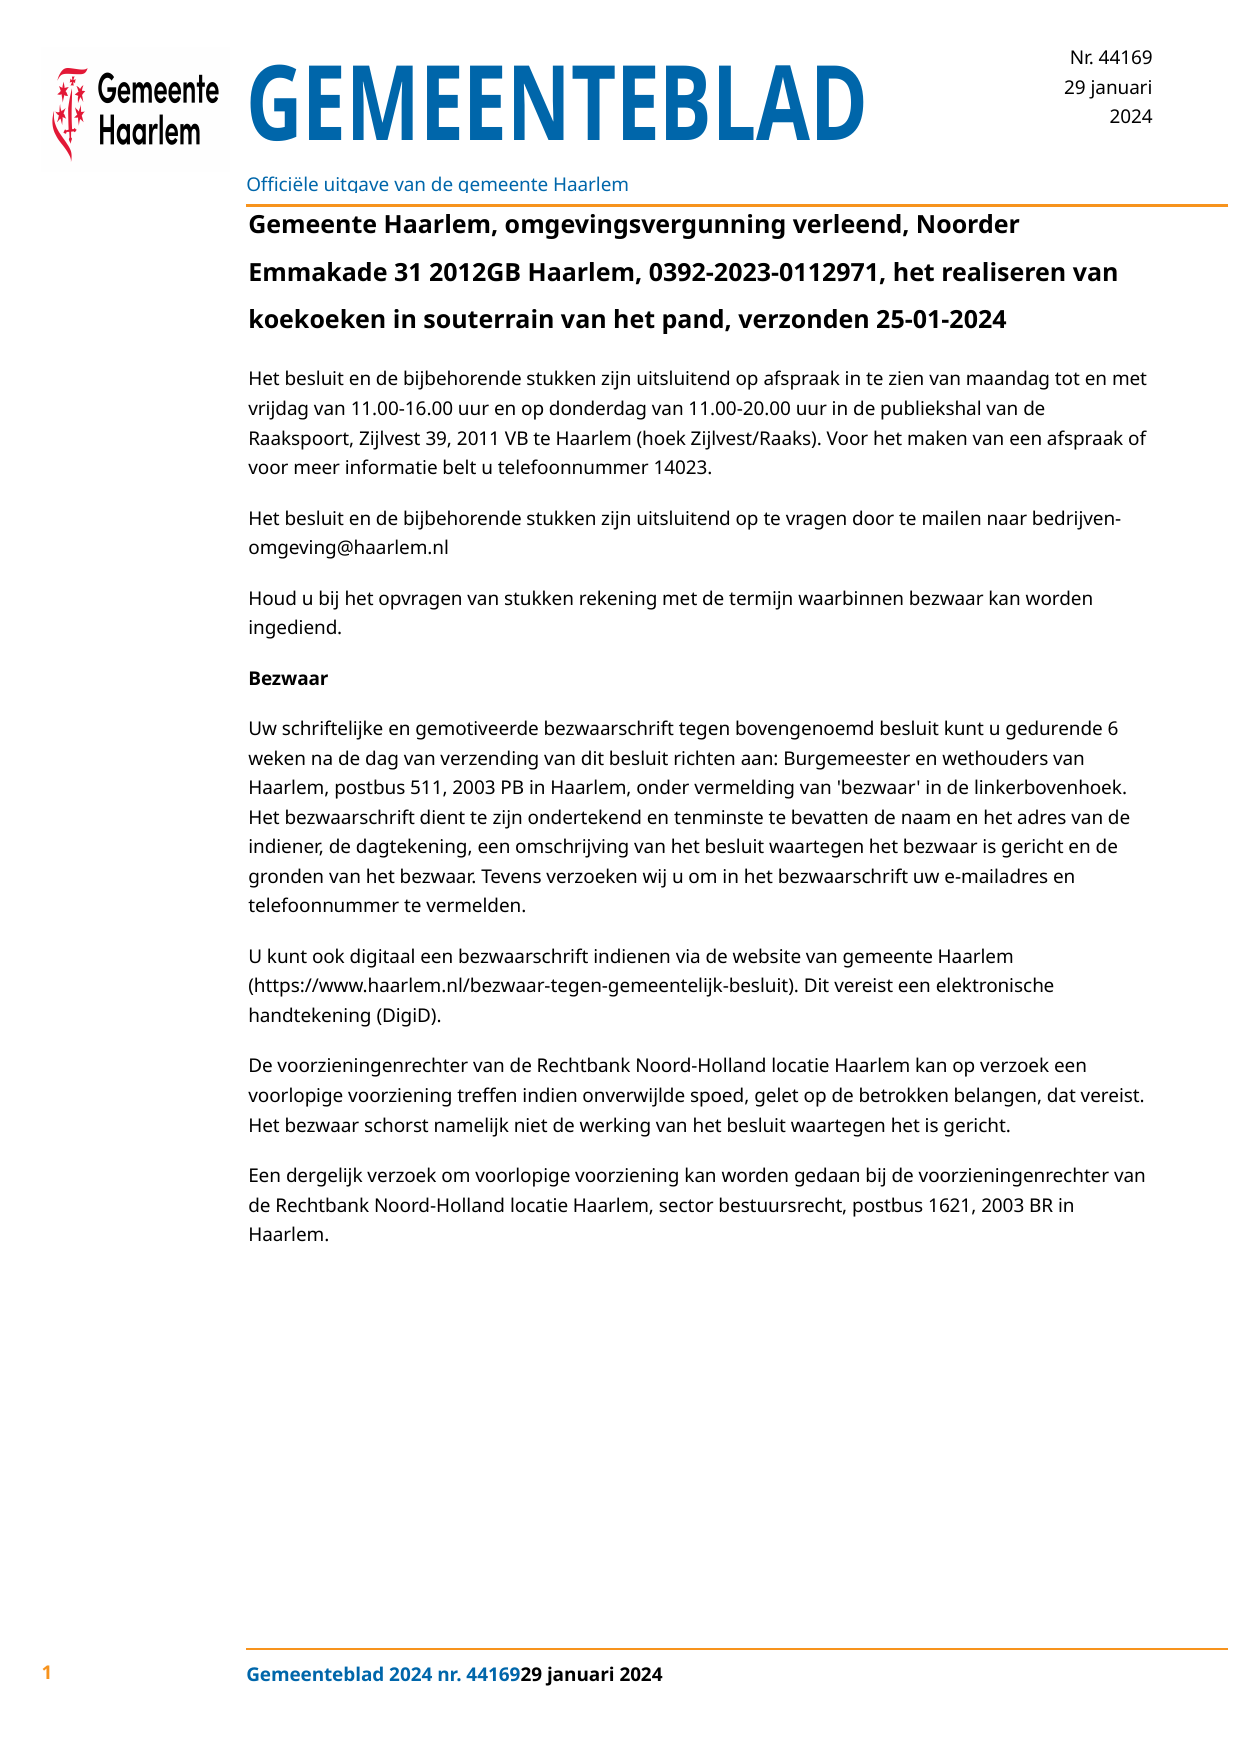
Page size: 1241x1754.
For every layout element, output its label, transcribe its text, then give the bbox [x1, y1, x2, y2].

text Het besluit en de bijbehorende stukken zijn uitsluitend op te vragen door te mailen naar bedrijven-omgeving@haarlem.nl [248, 505, 1152, 560]
text Bezwaar [248, 665, 1152, 690]
text U kunt ook digitaal een bezwaarschrift indienen via de website van gemeente Haarlem (https://www.haarlem.nl/bezwaar-tegen-gemeentelijk-besluit). Dit vereist een elektronische handtekening (DigiD). [248, 943, 1152, 1028]
text Uw schriftelijke en gemotiveerde bezwaarschrift tegen bovengenoemd besluit kunt u gedurende 6 weken na de dag van verzending van dit besluit richten aan: Burgemeester en wethouders van Haarlem, postbus 511, 2003 PB in Haarlem, onder vermelding van 'bezwaar' in de linkerbovenhoek. Het bezwaarschrift dient te zijn ondertekend en tenminste te bevatten de naam en het adres van de indiener, de dagtekening, een omschrijving van het besluit waartegen het bezwaar is gericht en de gronden van het bezwaar. Tevens verzoeken wij u om in het bezwaarschrift uw e-mailadres en telefoonnummer te vermelden. [248, 715, 1152, 918]
text Houd u bij het opvragen van stukken rekening met de termijn waarbinnen bezwaar kan worden ingediend. [248, 585, 1152, 640]
picture [41, 47, 231, 172]
text Een dergelijk verzoek om voorlopige voorziening kan worden gedaan bij de voorzieningenrechter van de Rechtbank Noord-Holland locatie Haarlem, sector bestuursrecht, postbus 1621, 2003 BR in Haarlem. [248, 1162, 1152, 1247]
text Het besluit en de bijbehorende stukken zijn uitsluitend op afspraak in te zien van maandag tot en met vrijdag van 11.00-16.00 uur en op donderdag van 11.00-20.00 uur in de publiekshal van de Raakspoort, Zijlvest 39, 2011 VB te Haarlem (hoek Zijlvest/Raaks). Voor het maken van een afspraak of voor meer informatie belt u telefoonnummer 14023. [248, 366, 1152, 480]
text De voorzieningenrechter van de Rechtbank Noord-Holland locatie Haarlem kan op verzoek een voorlopige voorziening treffen indien onverwijlde spoed, gelet op de betrokken belangen, dat vereist. Het bezwaar schorst namelijk niet de werking van het besluit waartegen het is gericht. [248, 1053, 1152, 1137]
text Gemeente Haarlem, omgevingsvergunning verleend, Noorder Emmakade 31 2012GB Haarlem, 0392-2023-0112971, het realiseren van koekoeken in souterrain van het pand, verzonden 25-01-2024 [248, 207, 1152, 336]
